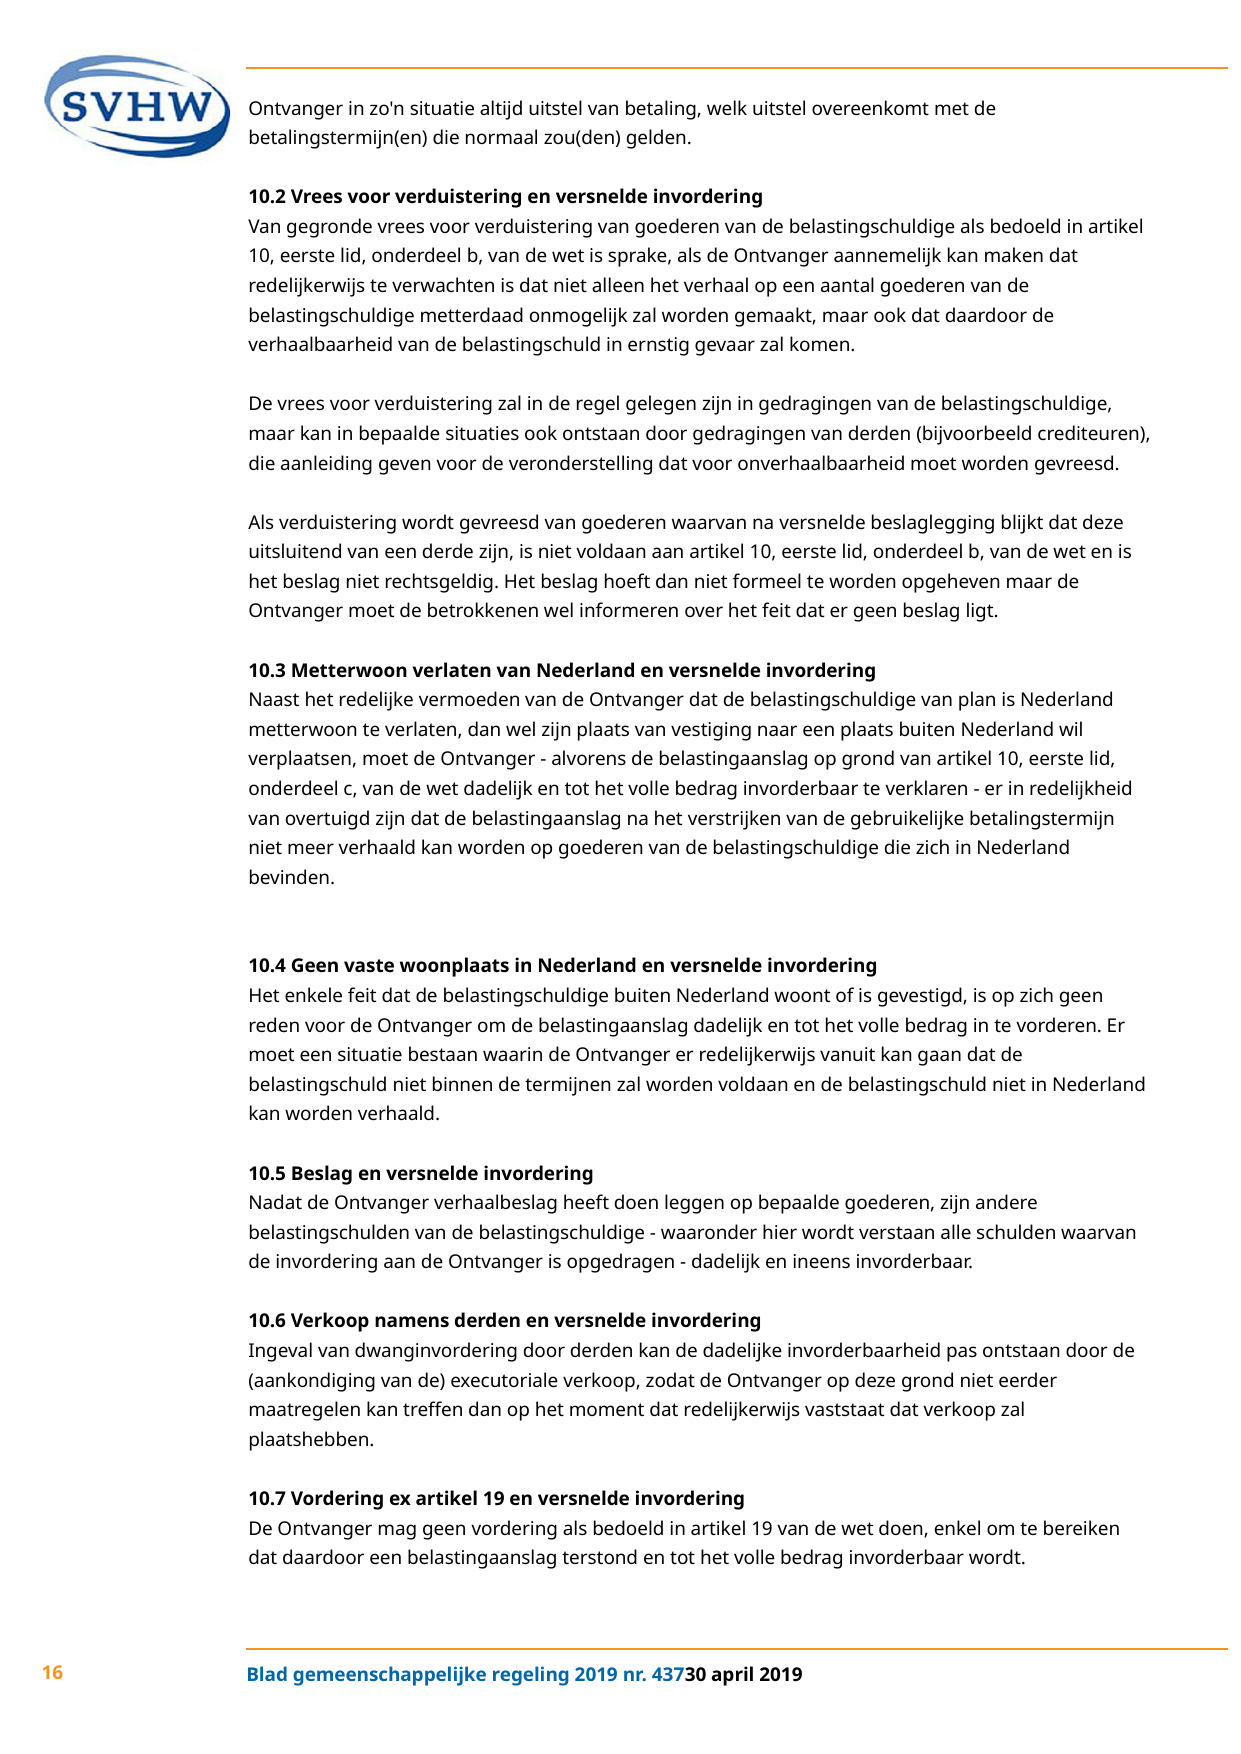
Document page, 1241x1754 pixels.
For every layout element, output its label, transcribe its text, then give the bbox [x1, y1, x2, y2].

text Als verduistering wordt gevreesd van goederen waarvan na versnelde beslaglegging blijkt dat deze uitsluitend van een derde zijn, is niet voldaan aan artikel 10, eerste lid, onderdeel b, van de wet en is het beslag niet rechtsgeldig. Het beslag hoeft dan niet formeel te worden opgeheven maar de Ontvanger moet de betrokkenen wel informeren over het feit dat er geen beslag ligt. [248, 509, 1152, 623]
text 10.2 Vrees voor verduistering en versnelde invordering [248, 183, 1152, 209]
text Nadat de Ontvanger verhaalbeslag heeft doen leggen op bepaalde goederen, zijn andere belastingschulden van de belastingschuldige - waaronder hier wordt verstaan alle schulden waarvan de invordering aan de Ontvanger is opgedragen - dadelijk en ineens invorderbaar. [248, 1189, 1152, 1274]
text De Ontvanger mag geen vordering als bedoeld in artikel 19 van de wet doen, enkel om te bereiken dat daardoor een belastingaanslag terstond en tot het volle bedrag invorderbaar wordt. [248, 1515, 1152, 1570]
text 10.6 Verkoop namens derden en versnelde invordering [248, 1308, 1152, 1333]
text Ontvanger in zo'n situatie altijd uitstel van betaling, welk uitstel overeenkomt met de betalingstermijn(en) die normaal zou(den) gelden. [248, 95, 1152, 150]
text 10.3 Metterwoon verlaten van Nederland en versnelde invordering [248, 657, 1152, 683]
text 10.4 Geen vaste woonplaats in Nederland en versnelde invordering [248, 953, 1152, 978]
picture [41, 47, 231, 172]
text Naast het redelijke vermoeden van de Ontvanger dat de belastingschuldige van plan is Nederland metterwoon te verlaten, dan wel zijn plaats van vestiging naar een plaats buiten Nederland wil verplaatsen, moet de Ontvanger - alvorens de belastingaanslag op grond van artikel 10, eerste lid, onderdeel c, van de wet dadelijk en tot het volle bedrag invorderbaar te verklaren - er in redelijkheid van overtuigd zijn dat de belastingaanslag na het verstrijken van de gebruikelijke betalingstermijn niet meer verhaald kan worden op goederen van de belastingschuldige die zich in Nederland bevinden. [248, 686, 1152, 890]
text 10.5 Beslag en versnelde invordering [248, 1160, 1152, 1186]
text 10.7 Vordering ex artikel 19 en versnelde invordering [248, 1485, 1152, 1511]
text De vrees voor verduistering zal in de regel gelegen zijn in gedragingen van de belastingschuldige, maar kan in bepaalde situaties ook ontstaan door gedragingen van derden (bijvoorbeeld crediteuren), die aanleiding geven voor de veronderstelling dat voor onverhaalbaarheid moet worden gevreesd. [248, 391, 1152, 476]
text Ingeval van dwanginvordering door derden kan de dadelijke invorderbaarheid pas ontstaan door de (aankondiging van de) executoriale verkoop, zodat de Ontvanger op deze grond niet eerder maatregelen kan treffen dan op het moment dat redelijkerwijs vaststaat dat verkoop zal plaatshebben. [248, 1337, 1152, 1452]
text Van gegronde vrees voor verduistering van goederen van de belastingschuldige als bedoeld in artikel 10, eerste lid, onderdeel b, van de wet is sprake, als de Ontvanger aannemelijk kan maken dat redelijkerwijs te verwachten is dat niet alleen het verhaal op een aantal goederen van de belastingschuldige metterdaad onmogelijk zal worden gemaakt, maar ook dat daardoor de verhaalbaarheid van de belastingschuld in ernstig gevaar zal komen. [248, 213, 1152, 357]
text Het enkele feit dat de belastingschuldige buiten Nederland woont of is gevestigd, is op zich geen reden voor de Ontvanger om de belastingaanslag dadelijk en tot het volle bedrag in te vorderen. Er moet een situatie bestaan waarin de Ontvanger er redelijkerwijs vanuit kan gaan dat de belastingschuld niet binnen de termijnen zal worden voldaan en de belastingschuld niet in Nederland kan worden verhaald. [248, 982, 1152, 1126]
